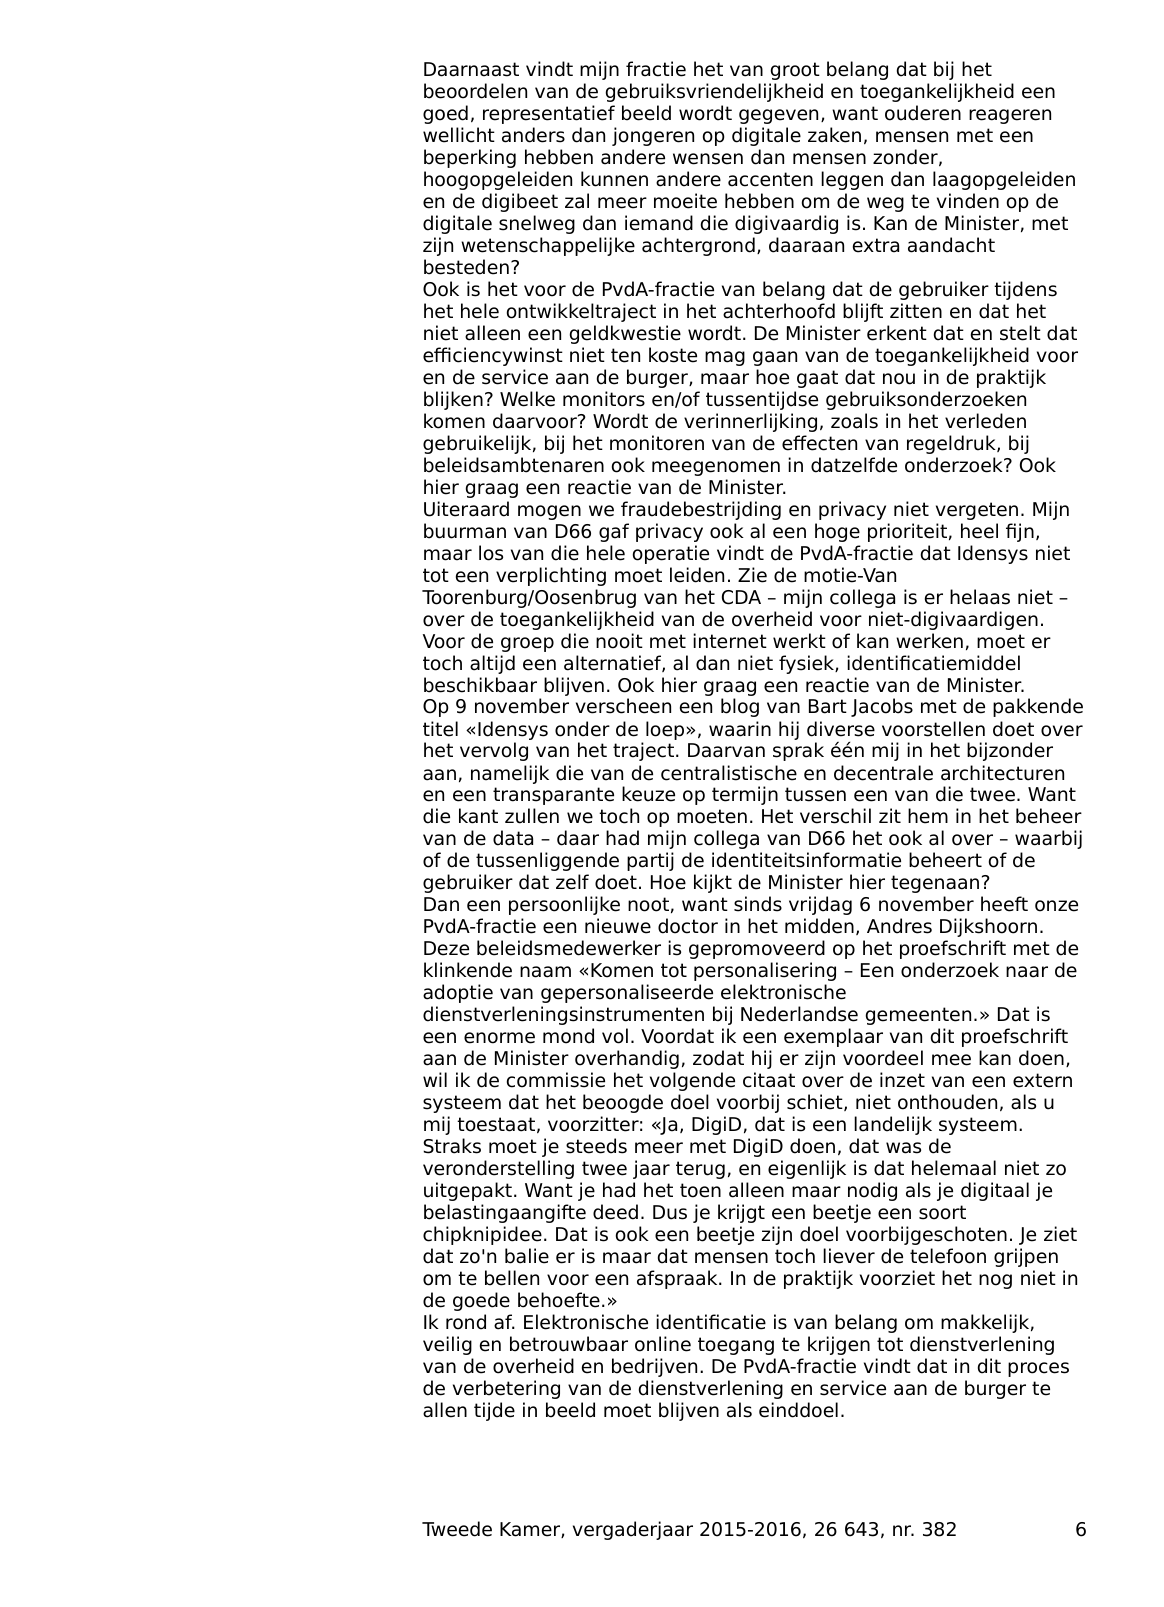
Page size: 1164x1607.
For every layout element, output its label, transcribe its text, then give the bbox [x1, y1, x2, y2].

text Daarnaast vindt mijn fractie het van groot belang dat bij het beoordelen van de gebruiksvriendelijkheid en toegankelijkheid een goed, representatief beeld wordt gegeven, want ouderen reageren wellicht anders dan jongeren op digitale zaken, mensen met een beperking hebben andere wensen dan mensen zonder, hoogopgeleiden kunnen andere accenten leggen dan laagopgeleiden en de digibeet zal meer moeite hebben om de weg te vinden op de digitale snelweg dan iemand die digivaardig is. Kan de Minister, met zijn wetenschappelijke achtergrond, daaraan extra aandacht besteden? [422, 59, 1087, 279]
text Dan een persoonlijke noot, want sinds vrijdag 6 november heeft onze PvdA-fractie een nieuwe doctor in het midden, Andres Dijkshoorn. Deze beleidsmedewerker is gepromoveerd op het proefschrift met de klinkende naam «Komen tot personalisering – Een onderzoek naar de adoptie van gepersonaliseerde elektronische dienstverleningsinstrumenten bij Nederlandse gemeenten.» Dat is een enorme mond vol. Voordat ik een exemplaar van dit proefschrift aan de Minister overhandig, zodat hij er zijn voordeel mee kan doen, wil ik de commissie het volgende citaat over de inzet van een extern systeem dat het beoogde doel voorbij schiet, niet onthouden, als u mij toestaat, voorzitter: «Ja, DigiD, dat is een landelijk systeem. Straks moet je steeds meer met DigiD doen, dat was de veronderstelling twee jaar terug, en eigenlijk is dat helemaal niet zo uitgepakt. Want je had het toen alleen maar nodig als je digitaal je belastingaangifte deed. Dus je krijgt een beetje een soort chipknipidee. Dat is ook een beetje zijn doel voorbijgeschoten. Je ziet dat zo'n balie er is maar dat mensen toch liever de telefoon grijpen om te bellen voor een afspraak. In de praktijk voorziet het nog niet in de goede behoefte.» [422, 894, 1087, 1312]
text Ook is het voor de PvdA-fractie van belang dat de gebruiker tijdens het hele ontwikkeltraject in het achterhoofd blijft zitten en dat het niet alleen een geldkwestie wordt. De Minister erkent dat en stelt dat efficiencywinst niet ten koste mag gaan van de toegankelijkheid voor en de service aan de burger, maar hoe gaat dat nou in de praktijk blijken? Welke monitors en/of tussentijdse gebruiksonderzoeken komen daarvoor? Wordt de verinnerlijking, zoals in het verleden gebruikelijk, bij het monitoren van de effecten van regeldruk, bij beleidsambtenaren ook meegenomen in datzelfde onderzoek? Ook hier graag een reactie van de Minister. [422, 279, 1087, 499]
text Ik rond af. Elektronische identificatie is van belang om makkelijk, veilig en betrouwbaar online toegang te krijgen tot dienstverlening van de overheid en bedrijven. De PvdA-fractie vindt dat in dit proces de verbetering van de dienstverlening en service aan de burger te allen tijde in beeld moet blijven als einddoel. [422, 1312, 1087, 1422]
text Op 9 november verscheen een blog van Bart Jacobs met de pakkende titel «Idensys onder de loep», waarin hij diverse voorstellen doet over het vervolg van het traject. Daarvan sprak één mij in het bijzonder aan, namelijk die van de centralistische en decentrale architecturen en een transparante keuze op termijn tussen een van die twee. Want die kant zullen we toch op moeten. Het verschil zit hem in het beheer van de data – daar had mijn collega van D66 het ook al over – waarbij of de tussenliggende partij de identiteitsinformatie beheert of de gebruiker dat zelf doet. Hoe kijkt de Minister hier tegenaan? [422, 696, 1087, 894]
text Uiteraard mogen we fraudebestrijding en privacy niet vergeten. Mijn buurman van D66 gaf privacy ook al een hoge prioriteit, heel fijn, maar los van die hele operatie vindt de PvdA-fractie dat Idensys niet tot een verplichting moet leiden. Zie de motie-Van Toorenburg/Oosenbrug van het CDA – mijn collega is er helaas niet – over de toegankelijkheid van de overheid voor niet-digivaardigen. Voor de groep die nooit met internet werkt of kan werken, moet er toch altijd een alternatief, al dan niet fysiek, identificatiemiddel beschikbaar blijven. Ook hier graag een reactie van de Minister. [422, 499, 1087, 696]
